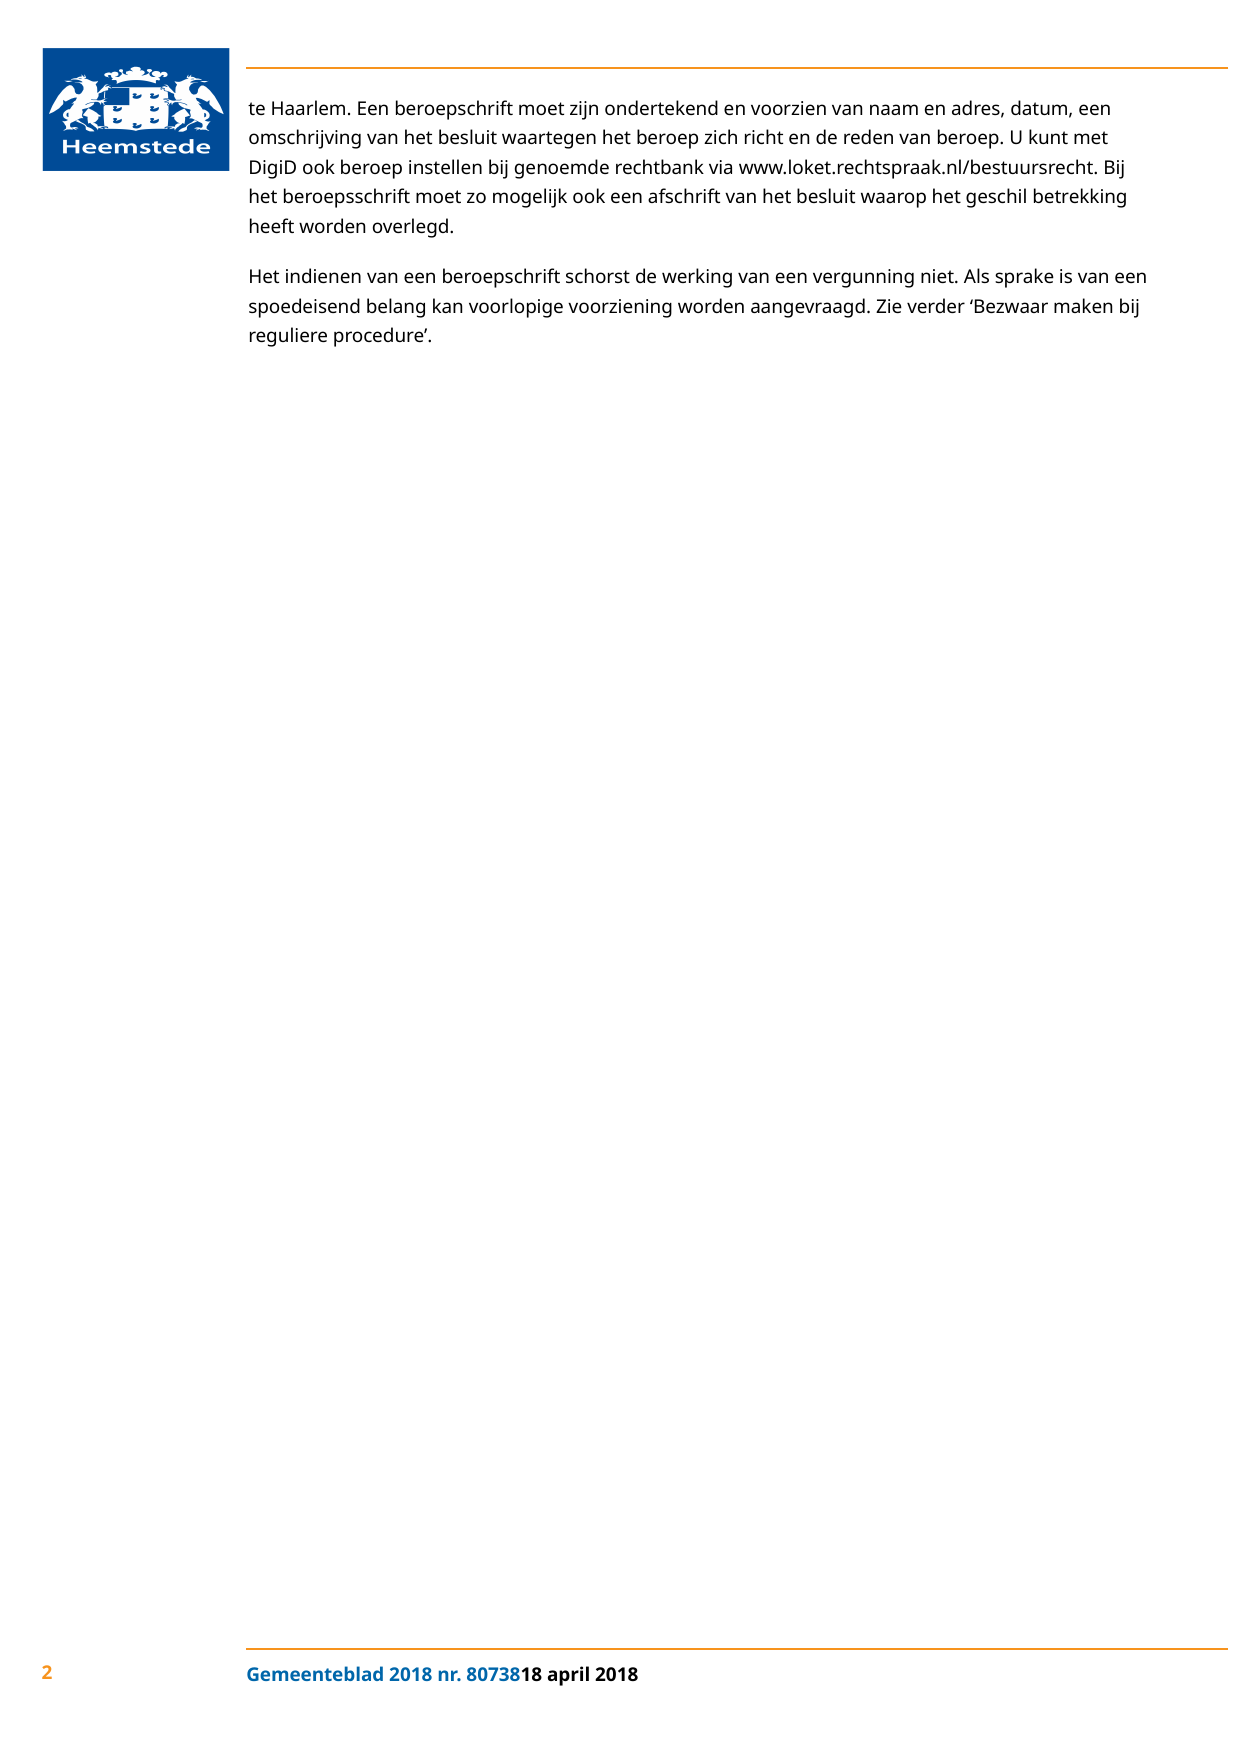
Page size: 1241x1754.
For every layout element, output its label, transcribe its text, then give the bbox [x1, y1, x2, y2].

picture [41, 47, 231, 172]
text te Haarlem. Een beroepschrift moet zijn ondertekend en voorzien van naam en adres, datum, een omschrijving van het besluit waartegen het beroep zich richt en de reden van beroep. U kunt met DigiD ook beroep instellen bij genoemde rechtbank via www.loket.rechtspraak.nl/bestuursrecht. Bij het beroepsschrift moet zo mogelijk ook een afschrift van het besluit waarop het geschil betrekking heeft worden overlegd. [248, 95, 1152, 239]
text Het indienen van een beroepschrift schorst de werking van een vergunning niet. Als sprake is van een spoedeisend belang kan voorlopige voorziening worden aangevraagd. Zie verder ‘Bezwaar maken bij reguliere procedure’. [248, 263, 1152, 348]
